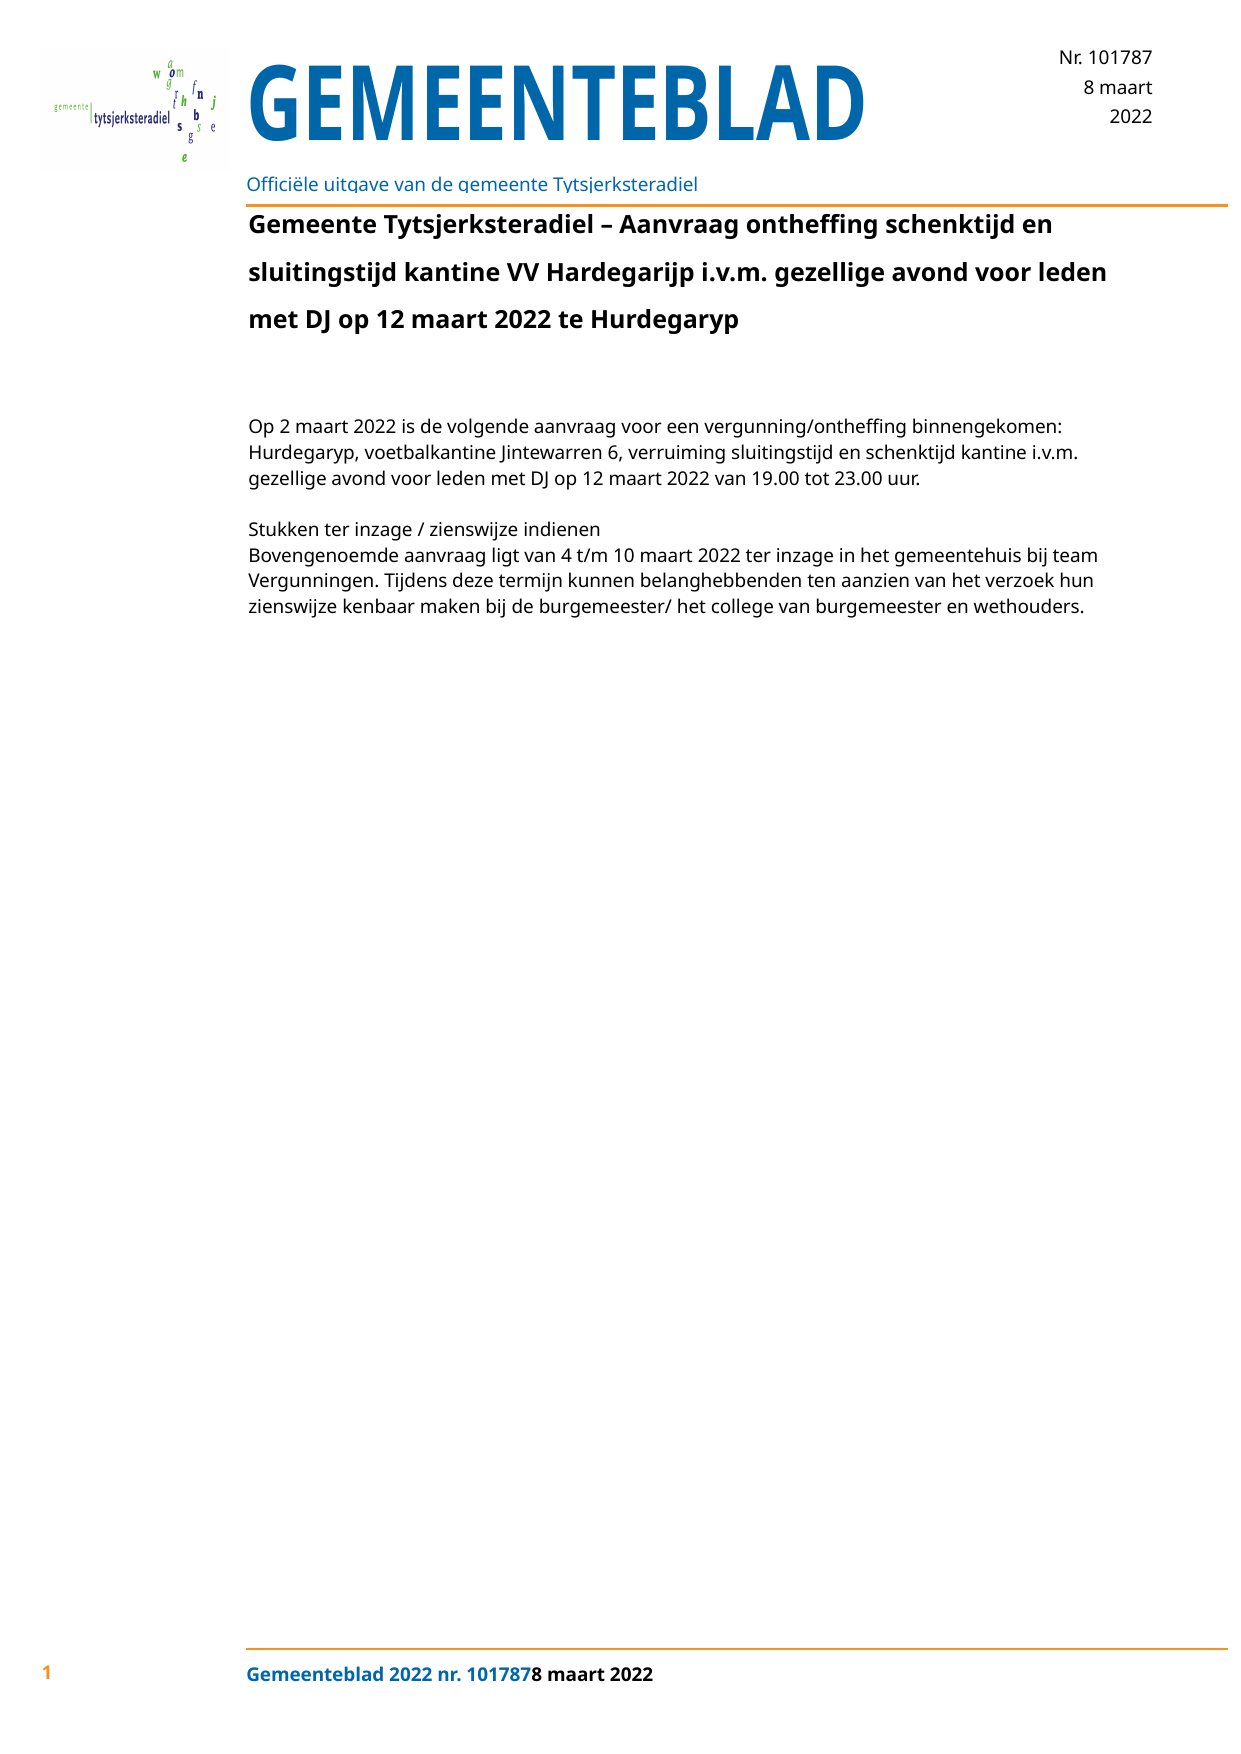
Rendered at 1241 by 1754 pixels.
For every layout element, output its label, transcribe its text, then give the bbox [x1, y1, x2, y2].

text Hurdegaryp, voetbalkantine Jintewarren 6, verruiming sluitingstijd en schenktijd kantine i.v.m. gezellige avond voor leden met DJ op 12 maart 2022 van 19.00 tot 23.00 uur. [248, 439, 1152, 491]
text Stukken ter inzage / zienswijze indienen [248, 516, 1152, 542]
text Bovengenoemde aanvraag ligt van 4 t/m 10 maart 2022 ter inzage in het gemeentehuis bij team Vergunningen. Tijdens deze termijn kunnen belanghebbenden ten aanzien van het verzoek hun zienswijze kenbaar maken bij de burgemeester/ het college van burgemeester en wethouders. [248, 542, 1152, 619]
text Gemeente Tytsjerksteradiel – Aanvraag ontheffing schenktijd en sluitingstijd kantine VV Hardegarijp i.v.m. gezellige avond voor leden met DJ op 12 maart 2022 te Hurdegaryp [248, 207, 1152, 336]
picture [41, 47, 231, 172]
text Op 2 maart 2022 is de volgende aanvraag voor een vergunning/ontheffing binnengekomen: [248, 413, 1152, 439]
